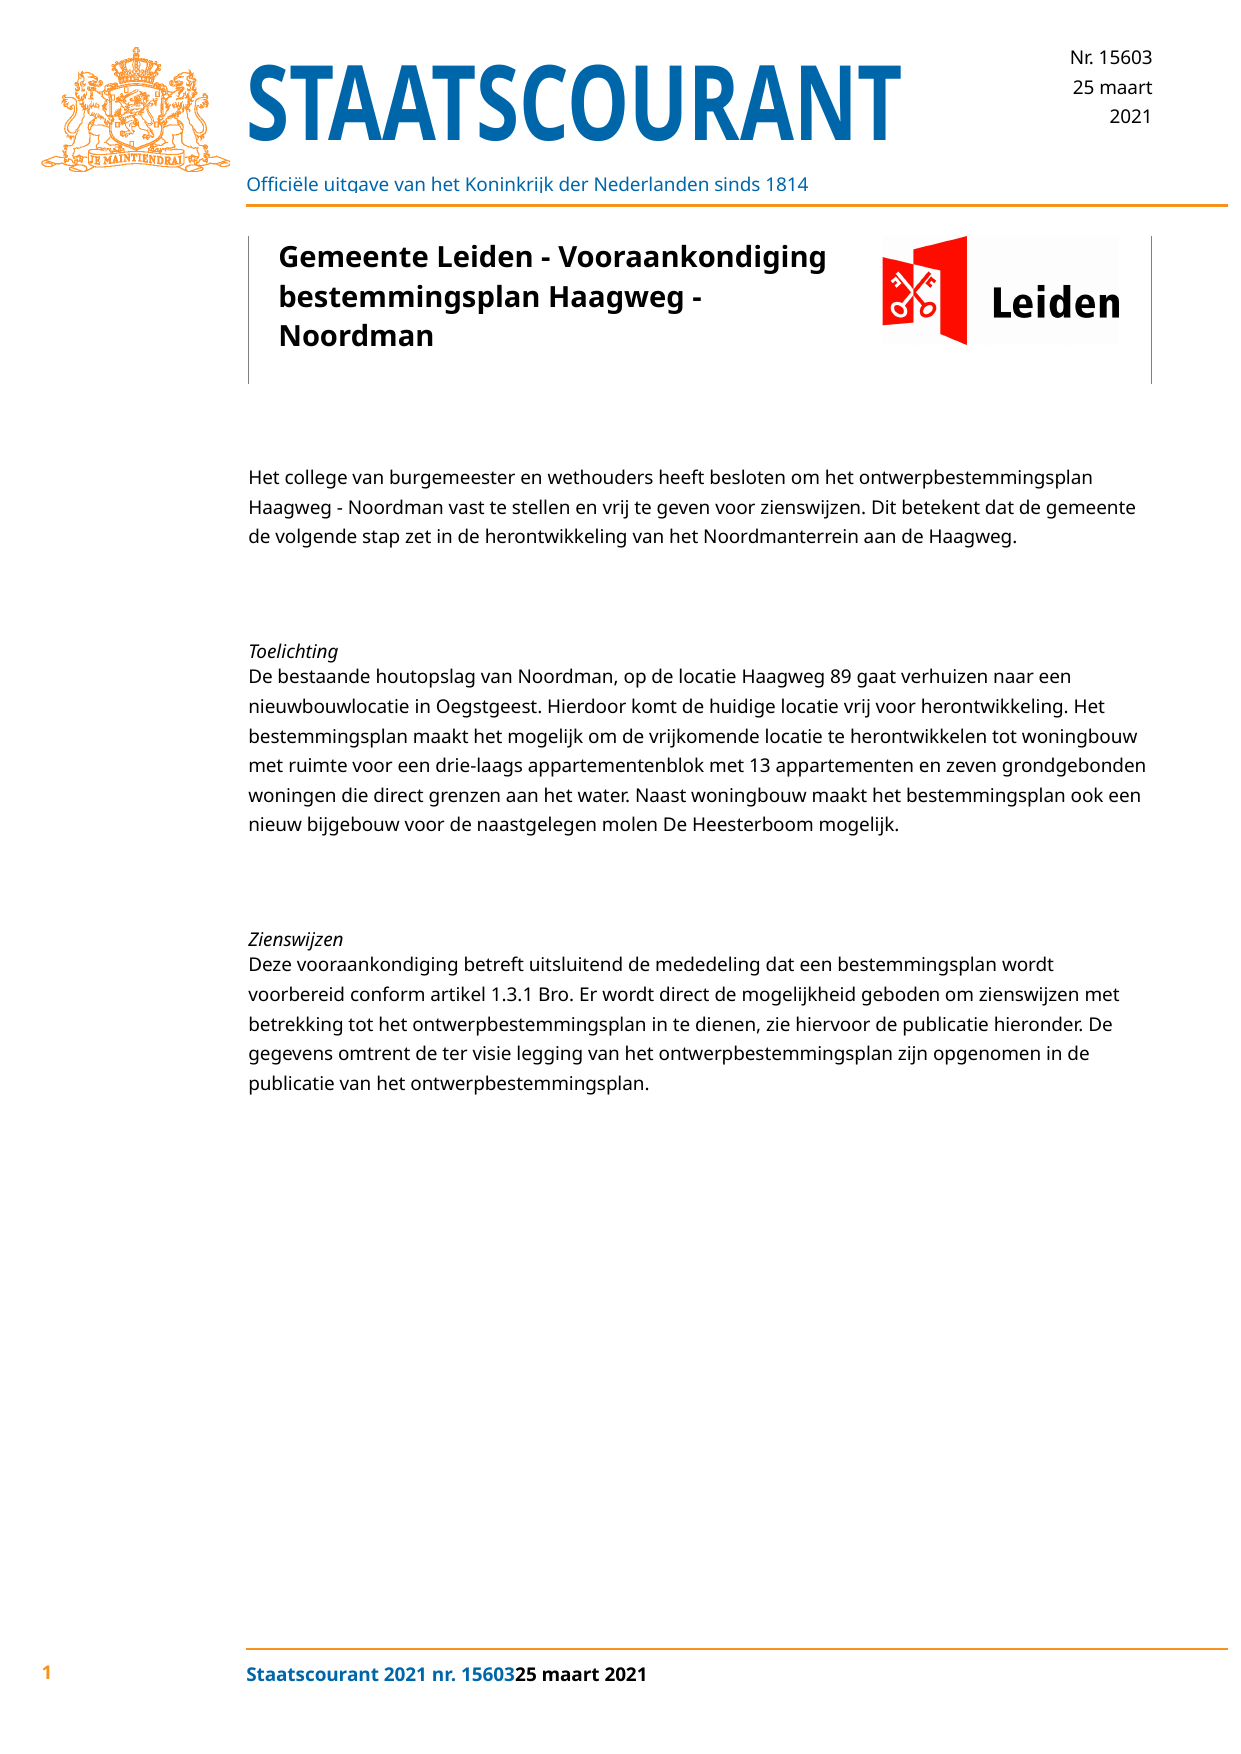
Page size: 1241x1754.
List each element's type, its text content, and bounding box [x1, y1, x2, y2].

table_header [850, 236, 1151, 384]
picture [882, 236, 1119, 345]
picture [41, 47, 231, 172]
text Het college van burgemeester en wethouders heeft besloten om het ontwerpbestemmingsplan Haagweg - Noordman vast te stellen en vrij te geven voor zienswijzen. Dit betekent dat de gemeente de volgende stap zet in de herontwikkeling van het Noordmanterrein aan de Haagweg. [248, 464, 1152, 549]
text Toelichting [248, 638, 1152, 664]
table_header Gemeente Leiden - Vooraankondiging bestemmingsplan Haagweg - Noordman [249, 236, 850, 384]
text De bestaande houtopslag van Noordman, op de locatie Haagweg 89 gaat verhuizen naar een nieuwbouwlocatie in Oegstgeest. Hierdoor komt de huidige locatie vrij voor herontwikkeling. Het bestemmingsplan maakt het mogelijk om de vrijkomende locatie te herontwikkelen tot woningbouw met ruimte voor een drie-laags appartementenblok met 13 appartementen en zeven grondgebonden woningen die direct grenzen aan het water. Naast woningbouw maakt het bestemmingsplan ook een nieuw bijgebouw voor de naastgelegen molen De Heesterboom mogelijk. [248, 664, 1152, 837]
text Zienswijzen [248, 926, 1152, 952]
text Deze vooraankondiging betreft uitsluitend de mededeling dat een bestemmingsplan wordt voorbereid conform artikel 1.3.1 Bro. Er wordt direct de mogelijkheid geboden om zienswijzen met betrekking tot het ontwerpbestemmingsplan in te dienen, zie hiervoor de publicatie hieronder. De gegevens omtrent de ter visie legging van het ontwerpbestemmingsplan zijn opgenomen in de publicatie van het ontwerpbestemmingsplan. [248, 952, 1152, 1096]
